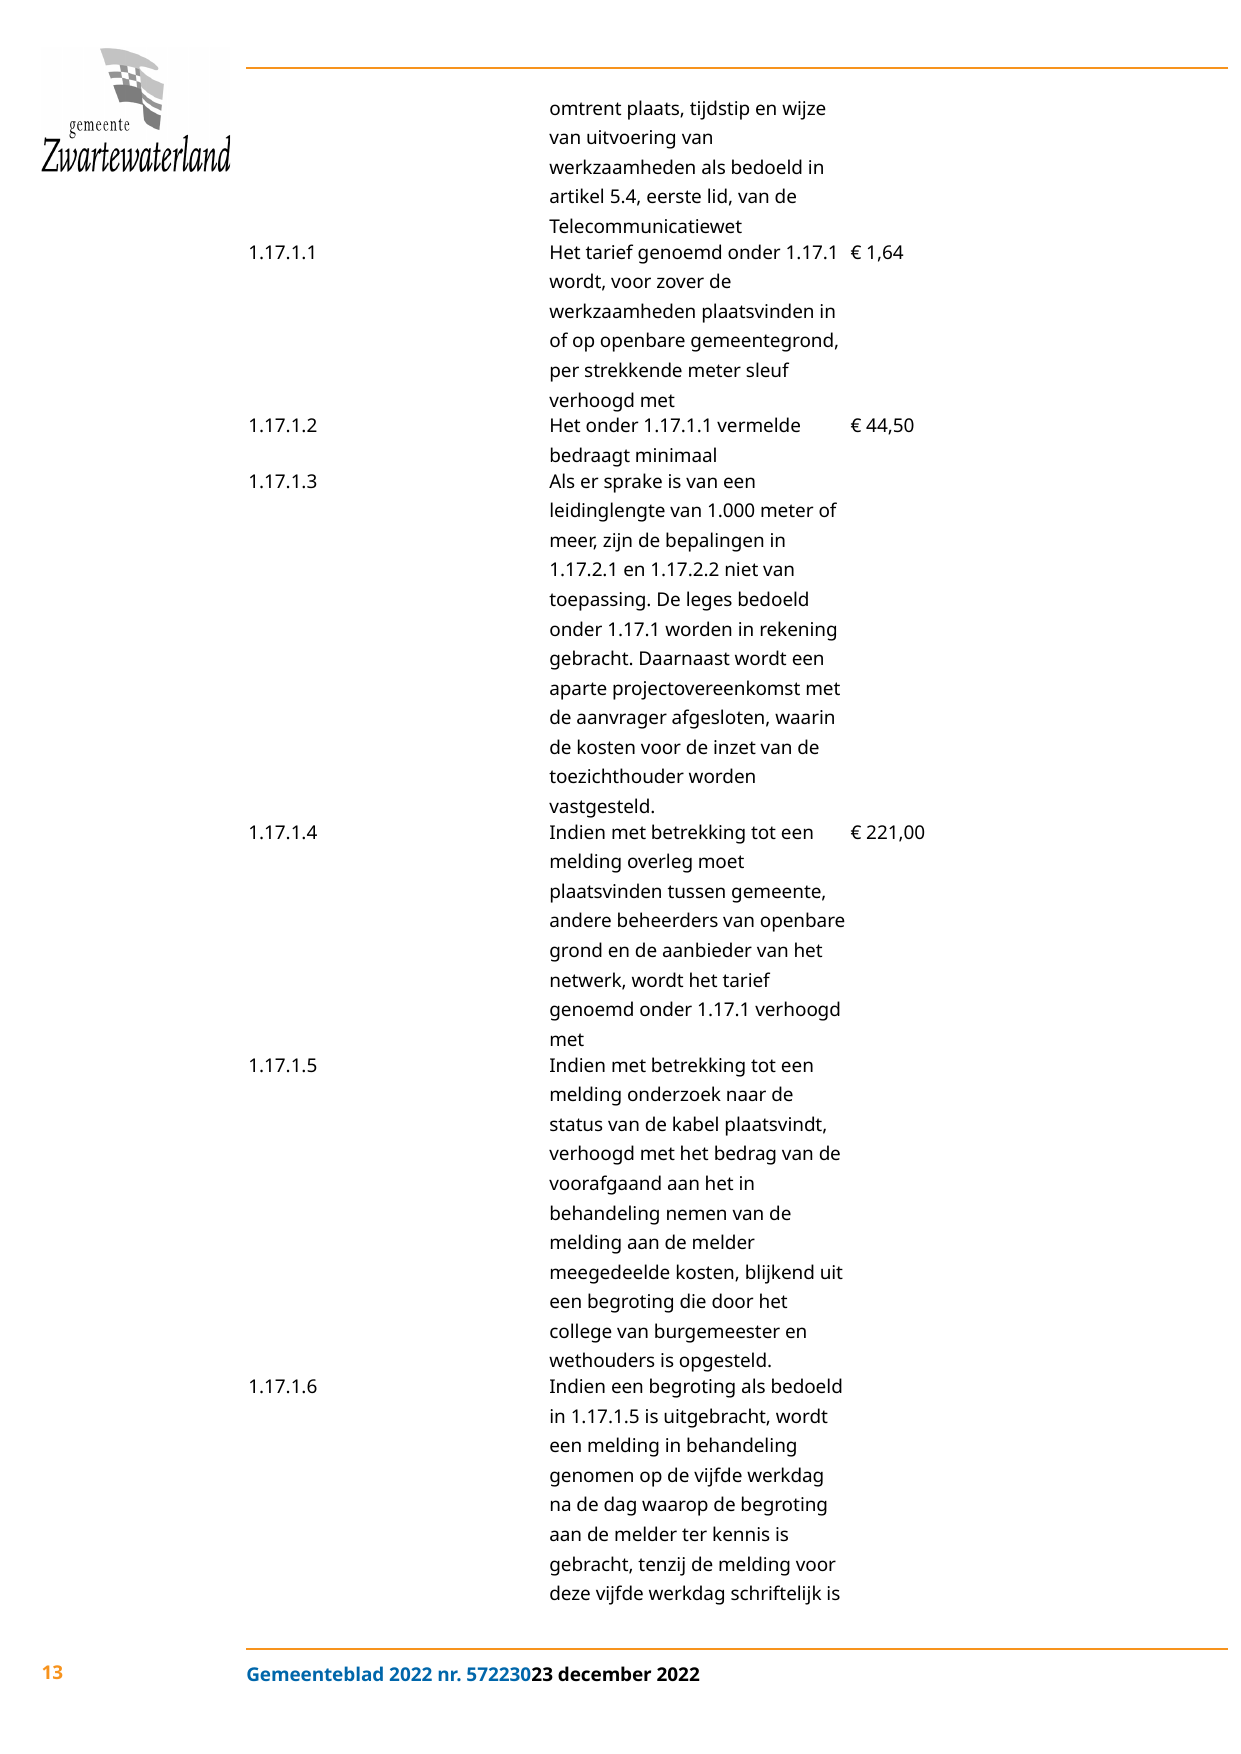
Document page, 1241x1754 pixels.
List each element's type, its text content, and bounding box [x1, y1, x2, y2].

table_cell Indien met betrekking tot een melding overleg moet plaatsvinden tussen gemeente, andere beheerders van openbare grond en de aanbieder van het netwerk, wordt het tarief genoemd onder 1.17.1 verhoogd met [549, 819, 850, 1052]
table_cell € 1,64 [850, 239, 1152, 412]
table_header omtrent plaats, tijdstip en wijze van uitvoering van werkzaamheden als bedoeld in artikel 5.4, eerste lid, van de Telecommunicatiewet [549, 95, 850, 239]
table_cell Indien een begroting als bedoeld in 1.17.1.5 is uitgebracht, wordt een melding in behandeling genomen op de vijfde werkdag na de dag waarop de begroting aan de melder ter kennis is gebracht, tenzij de melding voor deze vijfde werkdag schriftelijk is [549, 1373, 850, 1606]
table_cell [850, 468, 1152, 819]
table_header [248, 95, 549, 239]
table_cell 1.17.1.6 [248, 1373, 549, 1606]
table_header [850, 95, 1152, 239]
table_cell € 221,00 [850, 819, 1152, 1052]
table_cell 1.17.1.4 [248, 819, 549, 1052]
table_cell € 44,50 [850, 413, 1152, 468]
table_cell 1.17.1.1 [248, 239, 549, 412]
table_cell 1.17.1.3 [248, 468, 549, 819]
table_cell 1.17.1.5 [248, 1052, 549, 1373]
table_cell Indien met betrekking tot een melding onderzoek naar de status van de kabel plaatsvindt, verhoogd met het bedrag van de voorafgaand aan het in behandeling nemen van de melding aan de melder meegedeelde kosten, blijkend uit een begroting die door het college van burgemeester en wethouders is opgesteld. [549, 1052, 850, 1373]
table_cell 1.17.1.2 [248, 413, 549, 468]
table_cell [850, 1373, 1152, 1606]
table_cell Als er sprake is van een leidinglengte van 1.000 meter of meer, zijn de bepalingen in 1.17.2.1 en 1.17.2.2 niet van toepassing. De leges bedoeld onder 1.17.1 worden in rekening gebracht. Daarnaast wordt een aparte projectovereenkomst met de aanvrager afgesloten, waarin de kosten voor de inzet van de toezichthouder worden vastgesteld. [549, 468, 850, 819]
table_cell Het tarief genoemd onder 1.17.1 wordt, voor zover de werkzaamheden plaatsvinden in of op openbare gemeentegrond, per strekkende meter sleuf verhoogd met [549, 239, 850, 412]
table_cell [850, 1052, 1152, 1373]
table_cell Het onder 1.17.1.1 vermelde bedraagt minimaal [549, 413, 850, 468]
picture [41, 47, 231, 172]
